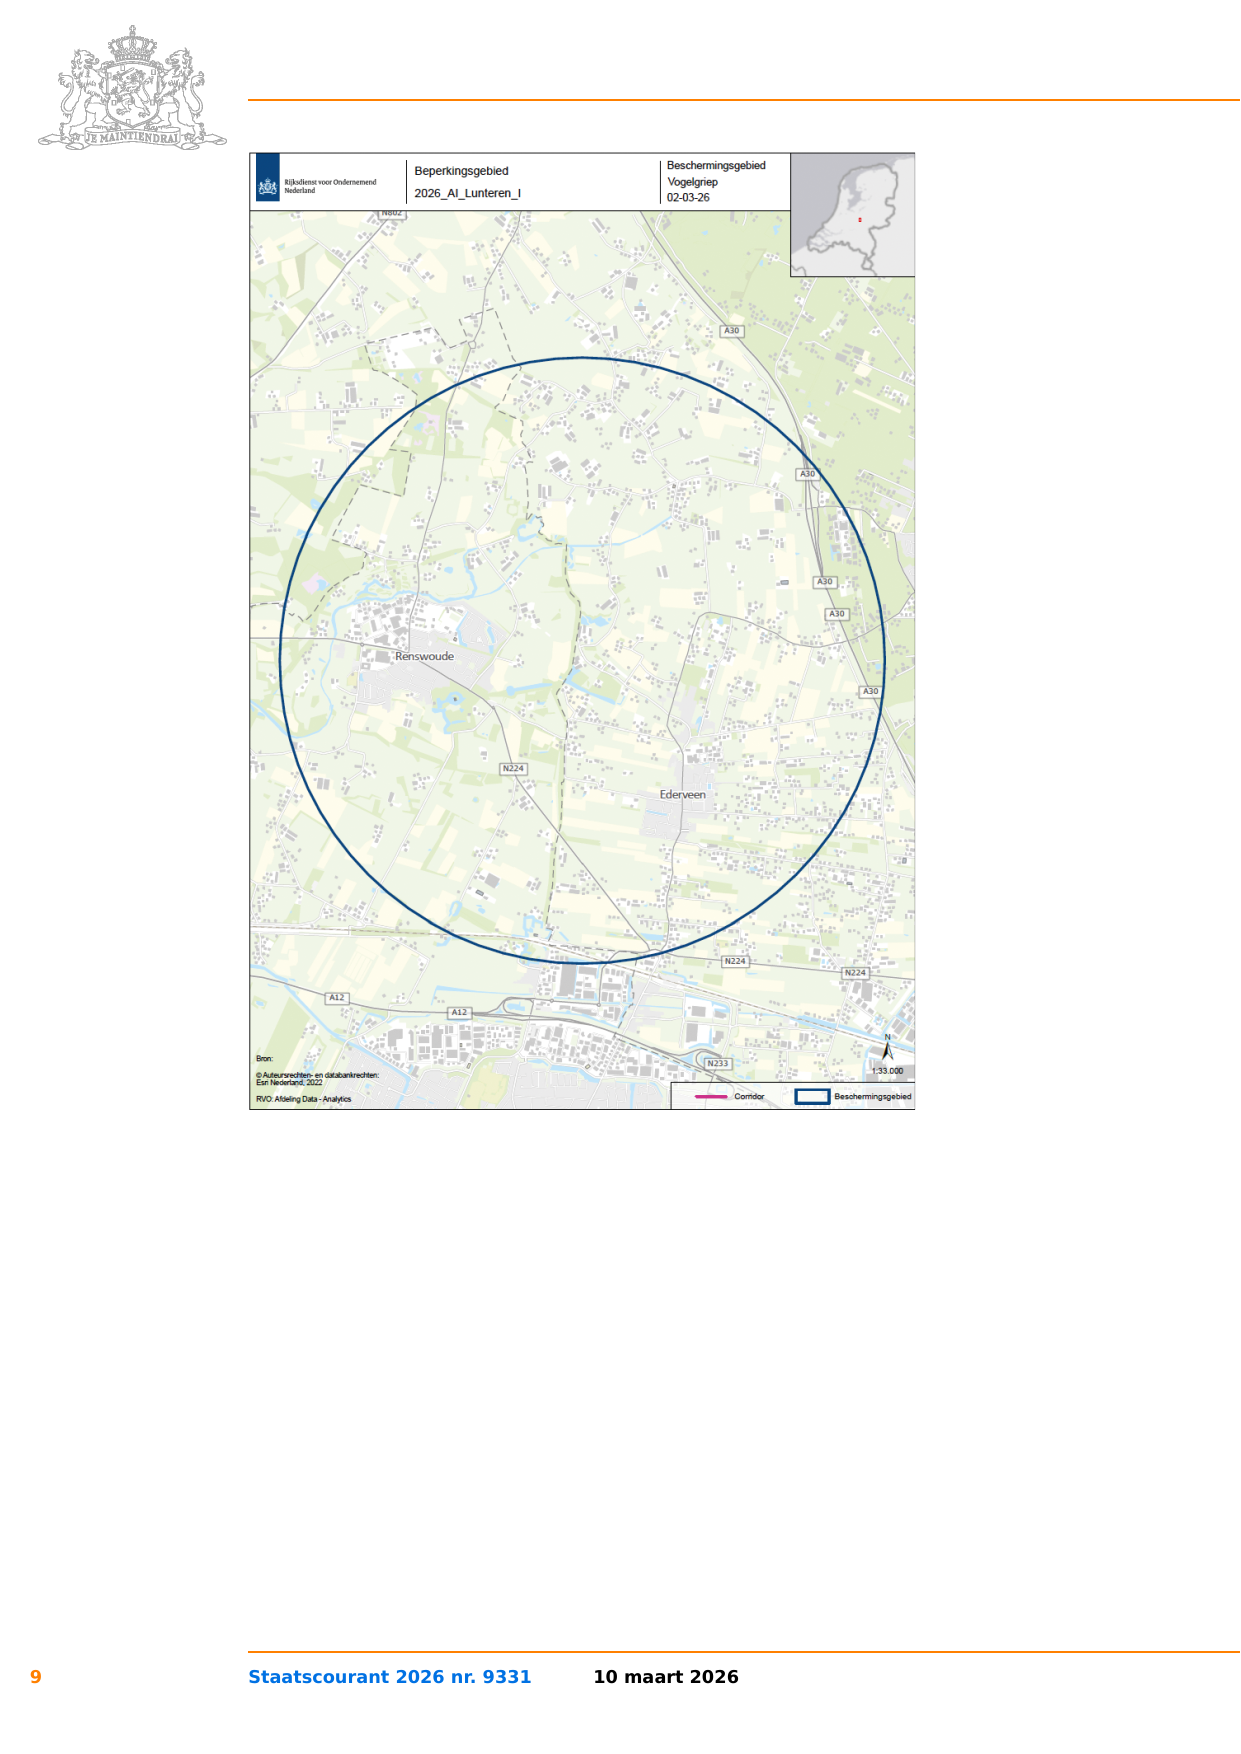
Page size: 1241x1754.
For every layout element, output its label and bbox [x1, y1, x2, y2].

picture [248, 151, 916, 1115]
picture [38, 25, 227, 150]
